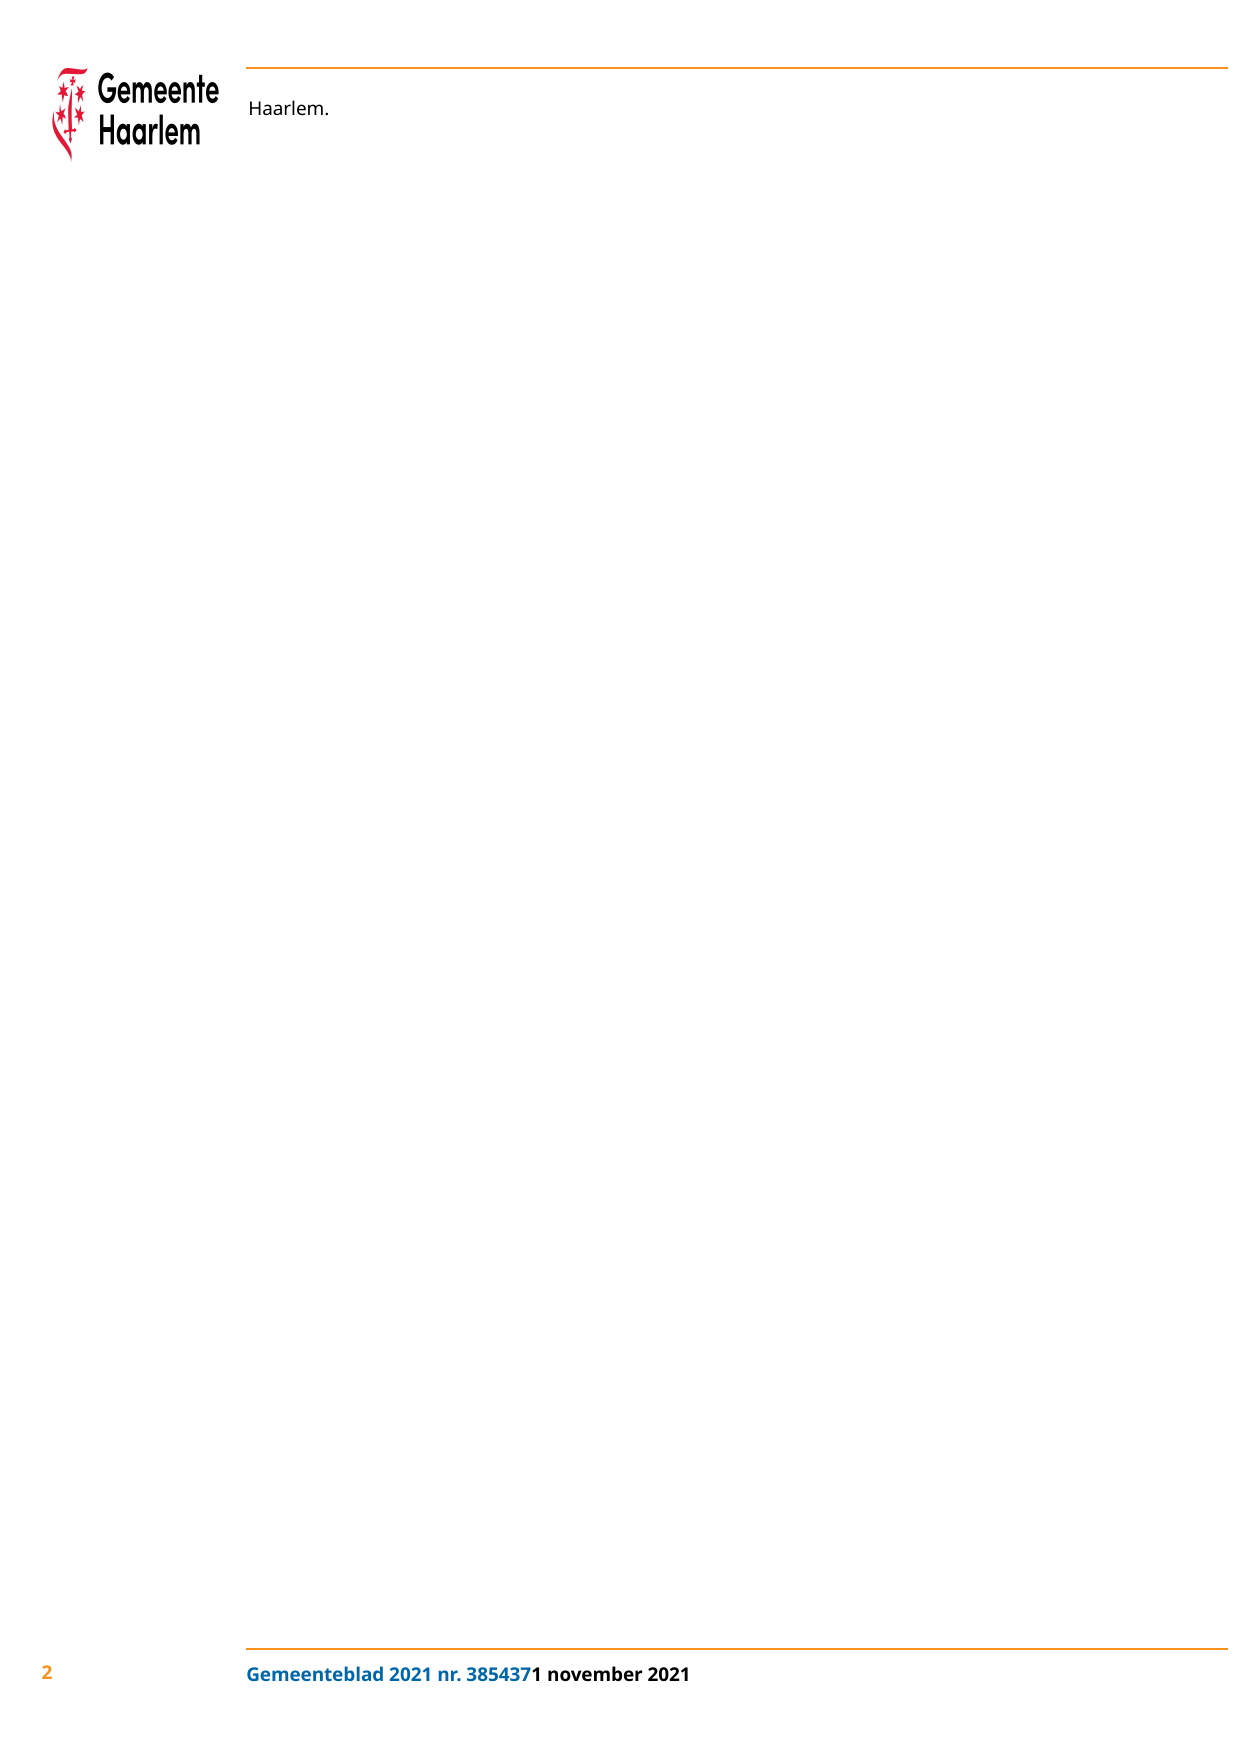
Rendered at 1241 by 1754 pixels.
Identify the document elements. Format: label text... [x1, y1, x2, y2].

text Haarlem. [248, 95, 1152, 121]
picture [41, 47, 231, 172]
